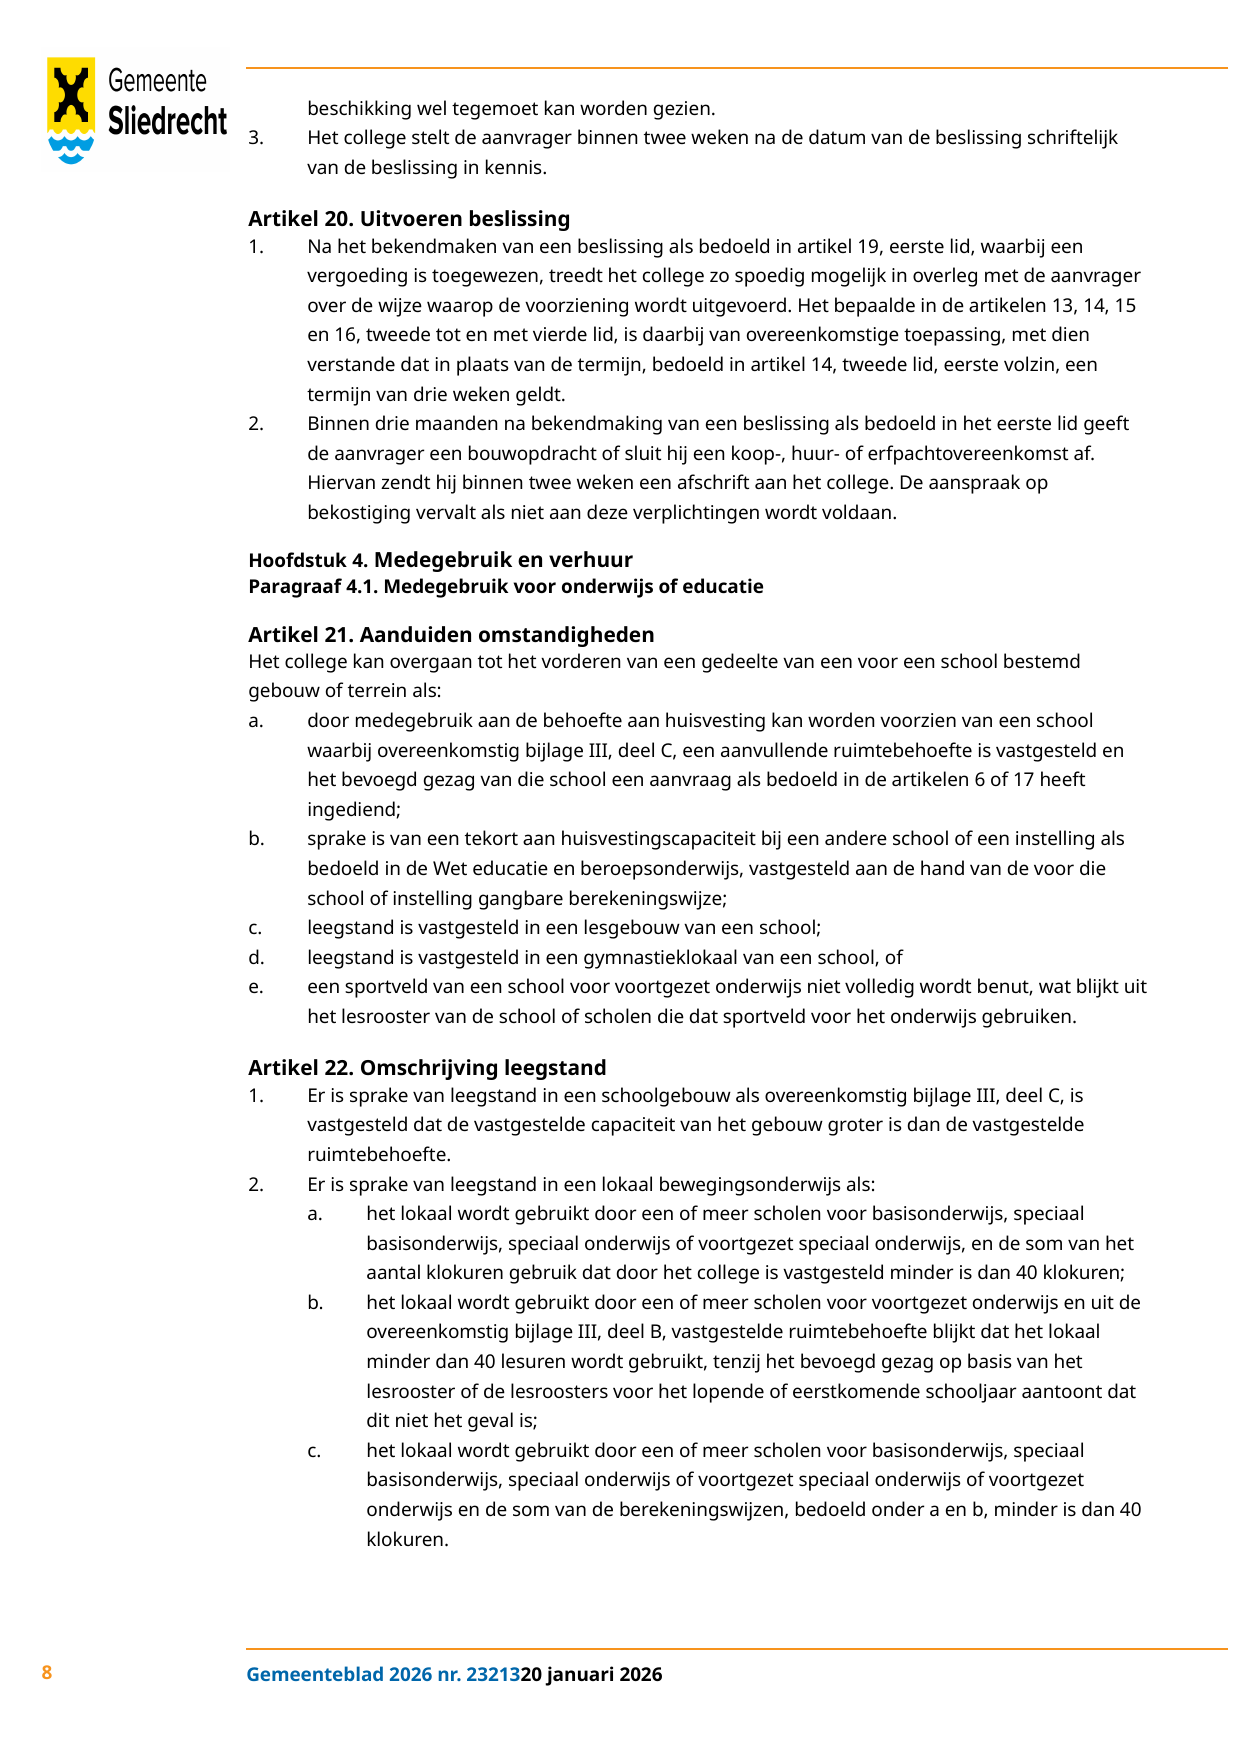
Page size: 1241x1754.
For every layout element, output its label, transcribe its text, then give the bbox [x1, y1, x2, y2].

text Artikel 22. Omschrijving leegstand [248, 1053, 1152, 1082]
list Binnen drie maanden na bekendmaking van een beslissing als bedoeld in het eerste lid geeft de aanvrager een bouwopdracht of sluit hij een koop-, huur- of erfpachtovereenkomst af. Hiervan zendt hij binnen twee weken een afschrift aan het college. De aanspraak op bekostiging vervalt als niet aan deze verplichtingen wordt voldaan. [248, 410, 1152, 525]
list het lokaal wordt gebruikt door een of meer scholen voor basisonderwijs, speciaal basisonderwijs, speciaal onderwijs of voortgezet speciaal onderwijs, en de som van het aantal klokuren gebruik dat door het college is vastgesteld minder is dan 40 klokuren; [307, 1200, 1152, 1285]
list sprake is van een tekort aan huisvestingscapaciteit bij een andere school of een instelling als bedoeld in de Wet educatie en beroepsonderwijs, vastgesteld aan de hand van de voor die school of instelling gangbare berekeningswijze; [248, 826, 1152, 911]
text Hoofdstuk 4. Medegebruik en verhuur [248, 545, 1152, 573]
list een sportveld van een school voor voortgezet onderwijs niet volledig wordt benut, wat blijkt uit het lesrooster van de school of scholen die dat sportveld voor het onderwijs gebruiken. [248, 973, 1152, 1029]
list door medegebruik aan de behoefte aan huisvesting kan worden voorzien van een school waarbij overeenkomstig bijlage III, deel C, een aanvullende ruimtebehoefte is vastgesteld en het bevoegd gezag van die school een aanvraag als bedoeld in de artikelen 6 of 17 heeft ingediend; [248, 707, 1152, 822]
list Er is sprake van leegstand in een lokaal bewegingsonderwijs als: [248, 1171, 1152, 1196]
text Artikel 21. Aanduiden omstandigheden [248, 620, 1152, 648]
list Er is sprake van leegstand in een schoolgebouw als overeenkomstig bijlage III, deel C, is vastgesteld dat de vastgestelde capaciteit van het gebouw groter is dan de vastgestelde ruimtebehoefte. [248, 1082, 1152, 1167]
list het lokaal wordt gebruikt door een of meer scholen voor basisonderwijs, speciaal basisonderwijs, speciaal onderwijs of voortgezet speciaal onderwijs of voortgezet onderwijs en de som van de berekeningswijzen, bedoeld onder a en b, minder is dan 40 klokuren. [307, 1437, 1152, 1551]
list Na het bekendmaken van een beslissing als bedoeld in artikel 19, eerste lid, waarbij een vergoeding is toegewezen, treedt het college zo spoedig mogelijk in overleg met de aanvrager over de wijze waarop de voorziening wordt uitgevoerd. Het bepaalde in de artikelen 13, 14, 15 en 16, tweede tot en met vierde lid, is daarbij van overeenkomstige toepassing, met dien verstande dat in plaats van de termijn, bedoeld in artikel 14, tweede lid, eerste volzin, een termijn van drie weken geldt. [248, 233, 1152, 406]
text Artikel 20. Uitvoeren beslissing [248, 204, 1152, 233]
list het lokaal wordt gebruikt door een of meer scholen voor voortgezet onderwijs en uit de overeenkomstig bijlage III, deel B, vastgestelde ruimtebehoefte blijkt dat het lokaal minder dan 40 lesuren wordt gebruikt, tenzij het bevoegd gezag op basis van het lesrooster of de lesroosters voor het lopende of eerstkomende schooljaar aantoont dat dit niet het geval is; [307, 1289, 1152, 1433]
list leegstand is vastgesteld in een lesgebouw van een school; [248, 914, 1152, 940]
picture [41, 47, 231, 172]
text Paragraaf 4.1. Medegebruik voor onderwijs of educatie [248, 573, 1152, 599]
list leegstand is vastgesteld in een gymnastieklokaal van een school, of [248, 944, 1152, 970]
text Het college kan overgaan tot het vorderen van een gedeelte van een voor een school bestemd gebouw of terrein als: [248, 648, 1152, 703]
list beschikking wel tegemoet kan worden gezien. [248, 95, 1152, 121]
list Het college stelt de aanvrager binnen twee weken na de datum van de beslissing schriftelijk van de beslissing in kennis. [248, 124, 1152, 180]
